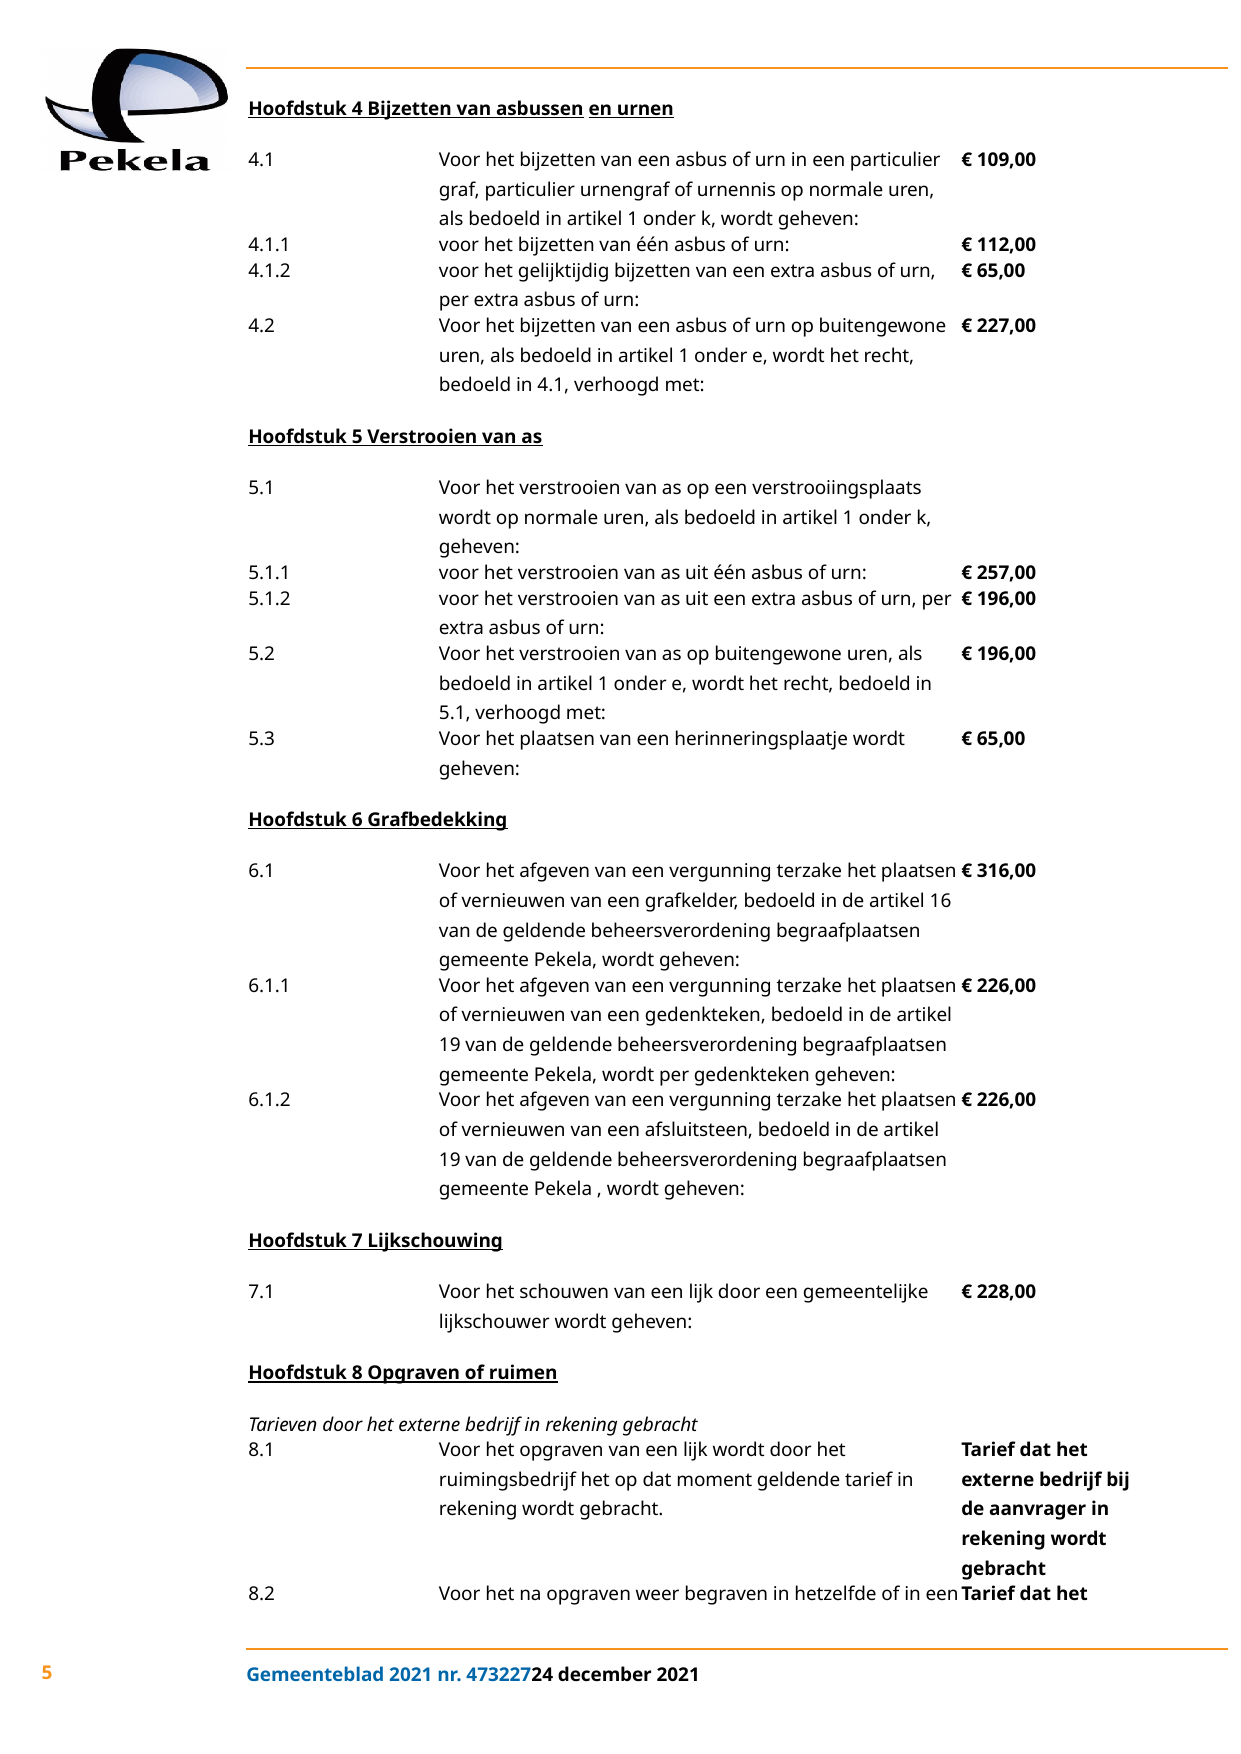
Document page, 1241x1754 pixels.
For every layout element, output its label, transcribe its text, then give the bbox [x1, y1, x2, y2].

table_cell 4.1 [248, 146, 439, 231]
table_cell [961, 474, 1152, 559]
table_cell 4.1.2 [248, 257, 439, 312]
table_cell [248, 449, 1152, 474]
table_cell [248, 121, 1152, 146]
table_cell [248, 1253, 1152, 1278]
table_cell [439, 1334, 961, 1359]
table_cell € 228,00 [961, 1278, 1152, 1333]
table_cell voor het bijzetten van één asbus of urn: [439, 231, 961, 257]
table_cell [248, 1334, 439, 1359]
table_cell Voor het afgeven van een vergunning terzake het plaatsen of vernieuwen van een gedenkteken, bedoeld in de artikel 19 van de geldende beheersverordening begraafplaatsen gemeente Pekela, wordt per gedenkteken geheven: [439, 972, 961, 1087]
table_cell 5.1.1 [248, 559, 439, 585]
table_cell voor het verstrooien van as uit één asbus of urn: [439, 559, 961, 585]
table_cell € 316,00 [961, 858, 1152, 972]
table_cell 8.2 [248, 1581, 439, 1606]
table_cell Hoofdstuk 7 Lijkschouwing [248, 1227, 1152, 1252]
table_cell € 112,00 [961, 231, 1152, 257]
table_cell Voor het bijzetten van een asbus of urn in een particulier graf, particulier urnengraf of urnennis op normale uren, als bedoeld in artikel 1 onder k, wordt geheven: [439, 146, 961, 231]
table_cell 8.1 [248, 1436, 439, 1581]
table_cell 6.1.1 [248, 972, 439, 1087]
table_cell 7.1 [248, 1278, 439, 1333]
table_cell € 226,00 [961, 972, 1152, 1087]
table_cell 6.1.2 [248, 1087, 439, 1201]
table_cell € 226,00 [961, 1087, 1152, 1201]
table_cell 5.2 [248, 640, 439, 725]
table_cell [961, 1201, 1152, 1227]
table_cell voor het verstrooien van as uit een extra asbus of urn, per extra asbus of urn: [439, 585, 961, 640]
table_cell € 65,00 [961, 725, 1152, 780]
table_cell [439, 780, 961, 806]
table_cell Tarief dat het externe bedrijf bij de aanvrager in rekening wordt gebracht [961, 1436, 1152, 1581]
table_cell Voor het bijzetten van een asbus of urn op buitengewone uren, als bedoeld in artikel 1 onder e, wordt het recht, bedoeld in 4.1, verhoogd met: [439, 312, 961, 397]
table_cell Hoofdstuk 6 Grafbedekking [248, 806, 1152, 832]
picture [41, 47, 231, 172]
table_cell [961, 397, 1152, 423]
table_cell [248, 780, 439, 806]
table_cell Hoofdstuk 5 Verstrooien van as [248, 423, 1152, 448]
table_cell Voor het plaatsen van een herinneringsplaatje wordt geheven: [439, 725, 961, 780]
table_cell Voor het afgeven van een vergunning terzake het plaatsen of vernieuwen van een afsluitsteen, bedoeld in de artikel 19 van de geldende beheersverordening begraafplaatsen gemeente Pekela , wordt geheven: [439, 1087, 961, 1201]
table_cell voor het gelijktijdig bijzetten van een extra asbus of urn, per extra asbus of urn: [439, 257, 961, 312]
table_cell 6.1 [248, 858, 439, 972]
table_cell [961, 780, 1152, 806]
table_cell [248, 1385, 1152, 1411]
table_cell Hoofdstuk 4 Bijzetten van asbussen en urnen [248, 95, 1152, 121]
table_cell [248, 832, 1152, 858]
table_cell 5.1.2 [248, 585, 439, 640]
table_cell 5.3 [248, 725, 439, 780]
table_cell Hoofdstuk 8 Opgraven of ruimen [248, 1359, 1152, 1385]
table_cell [961, 1334, 1152, 1359]
table_cell € 257,00 [961, 559, 1152, 585]
table_cell [439, 397, 961, 423]
table_cell Voor het schouwen van een lijk door een gemeentelijke lijkschouwer wordt geheven: [439, 1278, 961, 1333]
table_cell Voor het verstrooien van as op een verstrooiingsplaats wordt op normale uren, als bedoeld in artikel 1 onder k, geheven: [439, 474, 961, 559]
table_cell Voor het afgeven van een vergunning terzake het plaatsen of vernieuwen van een grafkelder, bedoeld in de artikel 16 van de geldende beheersverordening begraafplaatsen gemeente Pekela, wordt geheven: [439, 858, 961, 972]
table_cell [439, 1201, 961, 1227]
table_cell € 196,00 [961, 585, 1152, 640]
table_cell Voor het opgraven van een lijk wordt door het ruimingsbedrijf het op dat moment geldende tarief in rekening wordt gebracht. [439, 1436, 961, 1581]
table_cell [248, 397, 439, 423]
table_cell 5.1 [248, 474, 439, 559]
table_cell Tarief dat het [961, 1581, 1152, 1606]
table_cell 4.2 [248, 312, 439, 397]
table_cell € 65,00 [961, 257, 1152, 312]
table_cell Voor het na opgraven weer begraven in hetzelfde of in een [439, 1581, 961, 1606]
table_cell € 196,00 [961, 640, 1152, 725]
table_cell 4.1.1 [248, 231, 439, 257]
table_cell Tarieven door het externe bedrijf in rekening gebracht [248, 1411, 1152, 1436]
table_cell Voor het verstrooien van as op buitengewone uren, als bedoeld in artikel 1 onder e, wordt het recht, bedoeld in 5.1, verhoogd met: [439, 640, 961, 725]
table_cell [248, 1201, 439, 1227]
table_cell € 227,00 [961, 312, 1152, 397]
table_cell € 109,00 [961, 146, 1152, 231]
